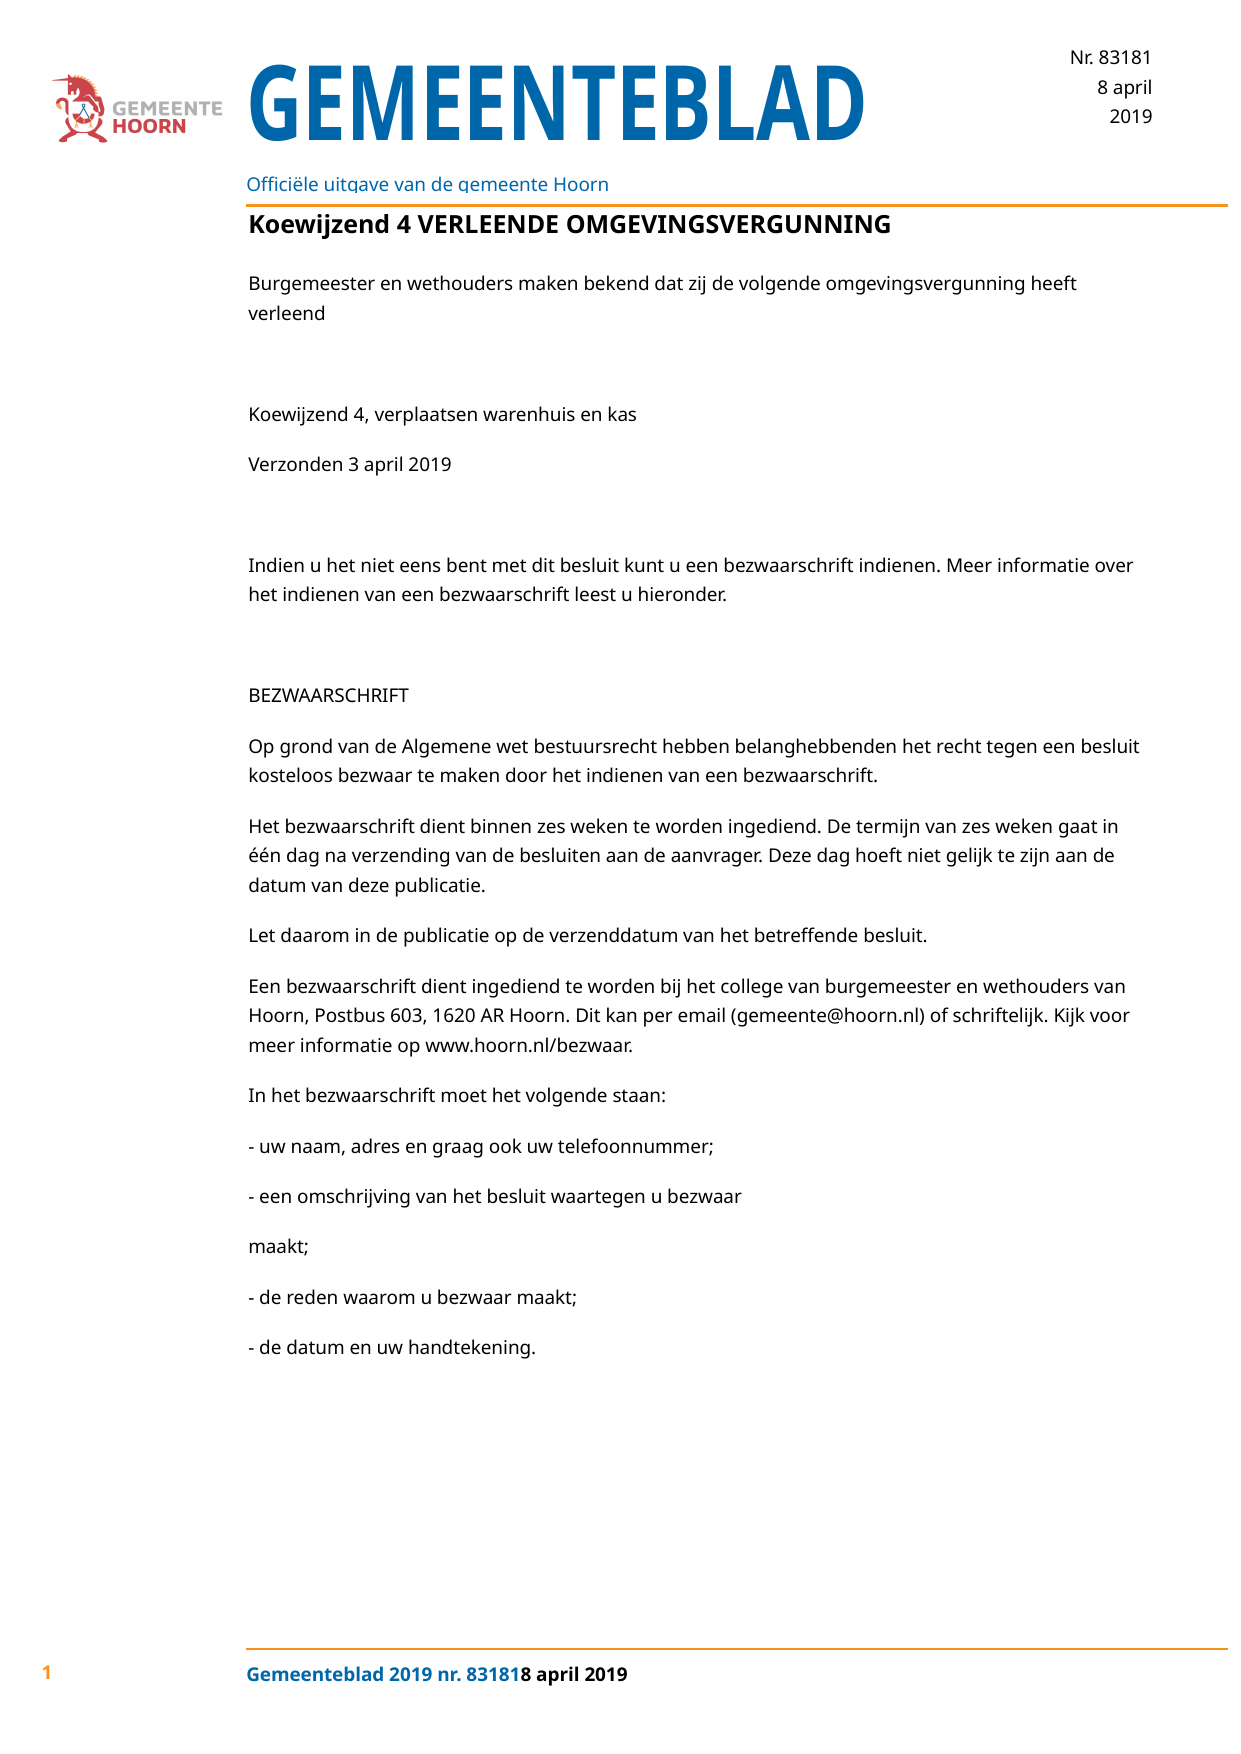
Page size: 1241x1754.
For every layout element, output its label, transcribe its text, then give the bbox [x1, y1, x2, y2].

text In het bezwaarschrift moet het volgende staan: [248, 1082, 1152, 1108]
text maakt; [248, 1234, 1152, 1259]
picture [41, 47, 231, 172]
text Op grond van de Algemene wet bestuursrecht hebben belanghebbenden het recht tegen een besluit kosteloos bezwaar te maken door het indienen van een bezwaarschrift. [248, 733, 1152, 788]
text Koewijzend 4, verplaatsen warenhuis en kas [248, 401, 1152, 426]
text - de datum en uw handtekening. [248, 1334, 1152, 1360]
text - de reden waarom u bezwaar maakt; [248, 1284, 1152, 1310]
text BEZWAARSCHRIFT [248, 682, 1152, 708]
text Het bezwaarschrift dient binnen zes weken te worden ingediend. De termijn van zes weken gaat in één dag na verzending van de besluiten aan de aanvrager. Deze dag hoeft niet gelijk te zijn aan de datum van deze publicatie. [248, 813, 1152, 898]
text Verzonden 3 april 2019 [248, 451, 1152, 477]
text Een bezwaarschrift dient ingediend te worden bij het college van burgemeester en wethouders van Hoorn, Postbus 603, 1620 AR Hoorn. Dit kan per email (gemeente@hoorn.nl) of schriftelijk. Kijk voor meer informatie op www.hoorn.nl/bezwaar. [248, 973, 1152, 1058]
text Burgemeester en wethouders maken bekend dat zij de volgende omgevingsvergunning heeft verleend [248, 270, 1152, 326]
text Koewijzend 4 VERLEENDE OMGEVINGSVERGUNNING [248, 207, 1152, 241]
text - een omschrijving van het besluit waartegen u bezwaar [248, 1183, 1152, 1209]
text Let daarom in de publicatie op de verzenddatum van het betreffende besluit. [248, 922, 1152, 948]
text Indien u het niet eens bent met dit besluit kunt u een bezwaarschrift indienen. Meer informatie over het indienen van een bezwaarschrift leest u hieronder. [248, 552, 1152, 607]
text - uw naam, adres en graag ook uw telefoonnummer; [248, 1133, 1152, 1158]
